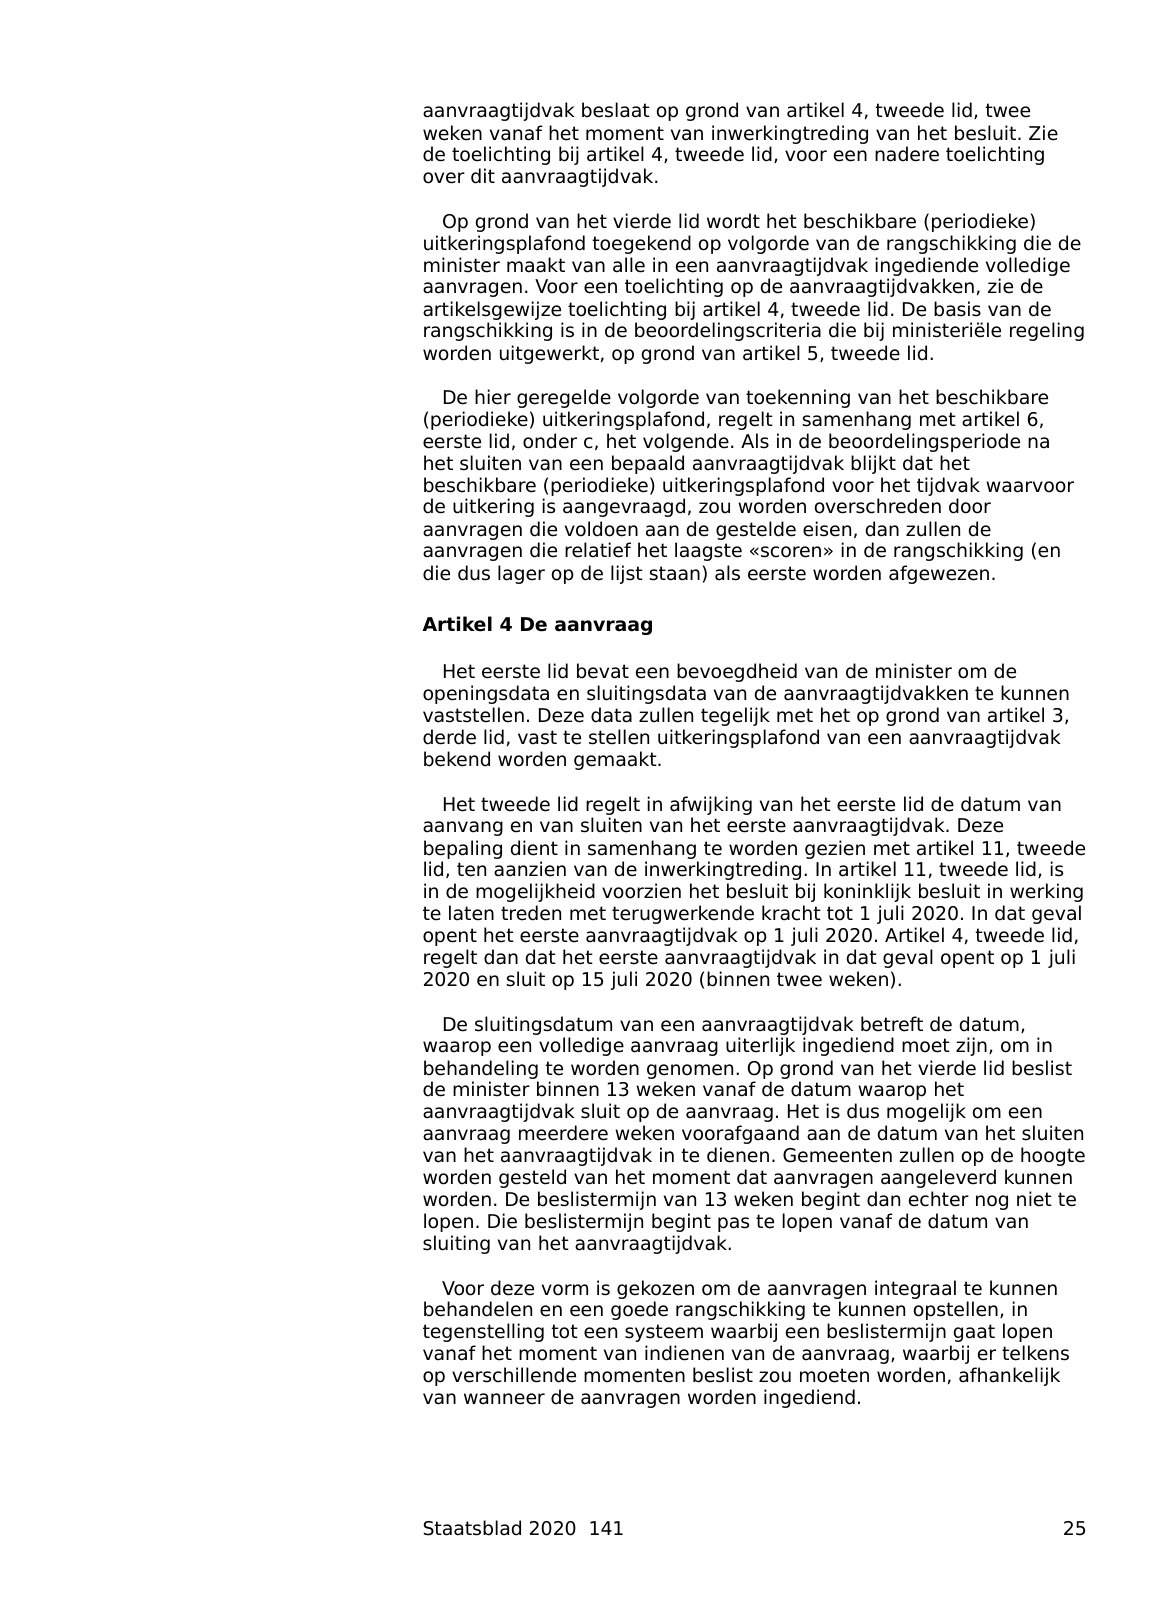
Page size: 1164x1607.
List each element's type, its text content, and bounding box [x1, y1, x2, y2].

text De sluitingsdatum van een aanvraagtijdvak betreft de datum, waarop een volledige aanvraag uiterlijk ingediend moet zijn, om in behandeling te worden genomen. Op grond van het vierde lid beslist de minister binnen 13 weken vanaf de datum waarop het aanvraagtijdvak sluit op de aanvraag. Het is dus mogelijk om een aanvraag meerdere weken voorafgaand aan de datum van het sluiten van het aanvraagtijdvak in te dienen. Gemeenten zullen op de hoogte worden gesteld van het moment dat aanvragen aangeleverd kunnen worden. De beslistermijn van 13 weken begint dan echter nog niet te lopen. Die beslistermijn begint pas te lopen vanaf de datum van sluiting van het aanvraagtijdvak. [422, 1013, 1087, 1255]
text De hier geregelde volgorde van toekenning van het beschikbare (periodieke) uitkeringsplafond, regelt in samenhang met artikel 6, eerste lid, onder c, het volgende. Als in de beoordelingsperiode na het sluiten van een bepaald aanvraagtijdvak blijkt dat het beschikbare (periodieke) uitkeringsplafond voor het tijdvak waarvoor de uitkering is aangevraagd, zou worden overschreden door aanvragen die voldoen aan de gestelde eisen, dan zullen de aanvragen die relatief het laagste «scoren» in de rangschikking (en die dus lager op de lijst staan) als eerste worden afgewezen. [422, 387, 1087, 584]
text Op grond van het vierde lid wordt het beschikbare (periodieke) uitkeringsplafond toegekend op volgorde van de rangschikking die de minister maakt van alle in een aanvraagtijdvak ingediende volledige aanvragen. Voor een toelichting op de aanvraagtijdvakken, zie de artikelsgewijze toelichting bij artikel 4, tweede lid. De basis van de rangschikking is in de beoordelingscriteria die bij ministeriële regeling worden uitgewerkt, op grond van artikel 5, tweede lid. [422, 211, 1087, 364]
text Het eerste lid bevat een bevoegdheid van de minister om de openingsdata en sluitingsdata van de aanvraagtijdvakken te kunnen vaststellen. Deze data zullen tegelijk met het op grond van artikel 3, derde lid, vast te stellen uitkeringsplafond van een aanvraagtijdvak bekend worden gemaakt. [422, 661, 1087, 771]
text aanvraagtijdvak beslaat op grond van artikel 4, tweede lid, twee weken vanaf het moment van inwerkingtreding van het besluit. Zie de toelichting bij artikel 4, tweede lid, voor een nadere toelichting over dit aanvraagtijdvak. [422, 100, 1087, 188]
text Het tweede lid regelt in afwijking van het eerste lid de datum van aanvang en van sluiten van het eerste aanvraagtijdvak. Deze bepaling dient in samenhang te worden gezien met artikel 11, tweede lid, ten aanzien van de inwerkingtreding. In artikel 11, tweede lid, is in de mogelijkheid voorzien het besluit bij koninklijk besluit in werking te laten treden met terugwerkende kracht tot 1 juli 2020. In dat geval opent het eerste aanvraagtijdvak op 1 juli 2020. Artikel 4, tweede lid, regelt dan dat het eerste aanvraagtijdvak in dat geval opent op 1 juli 2020 en sluit op 15 juli 2020 (binnen twee weken). [422, 793, 1087, 991]
subtitle Artikel 4 De aanvraag [422, 614, 1087, 636]
text Voor deze vorm is gekozen om de aanvragen integraal te kunnen behandelen en een goede rangschikking te kunnen opstellen, in tegenstelling tot een systeem waarbij een beslistermijn gaat lopen vanaf het moment van indienen van de aanvraag, waarbij er telkens op verschillende momenten beslist zou moeten worden, afhankelijk van wanneer de aanvragen worden ingediend. [422, 1277, 1087, 1409]
